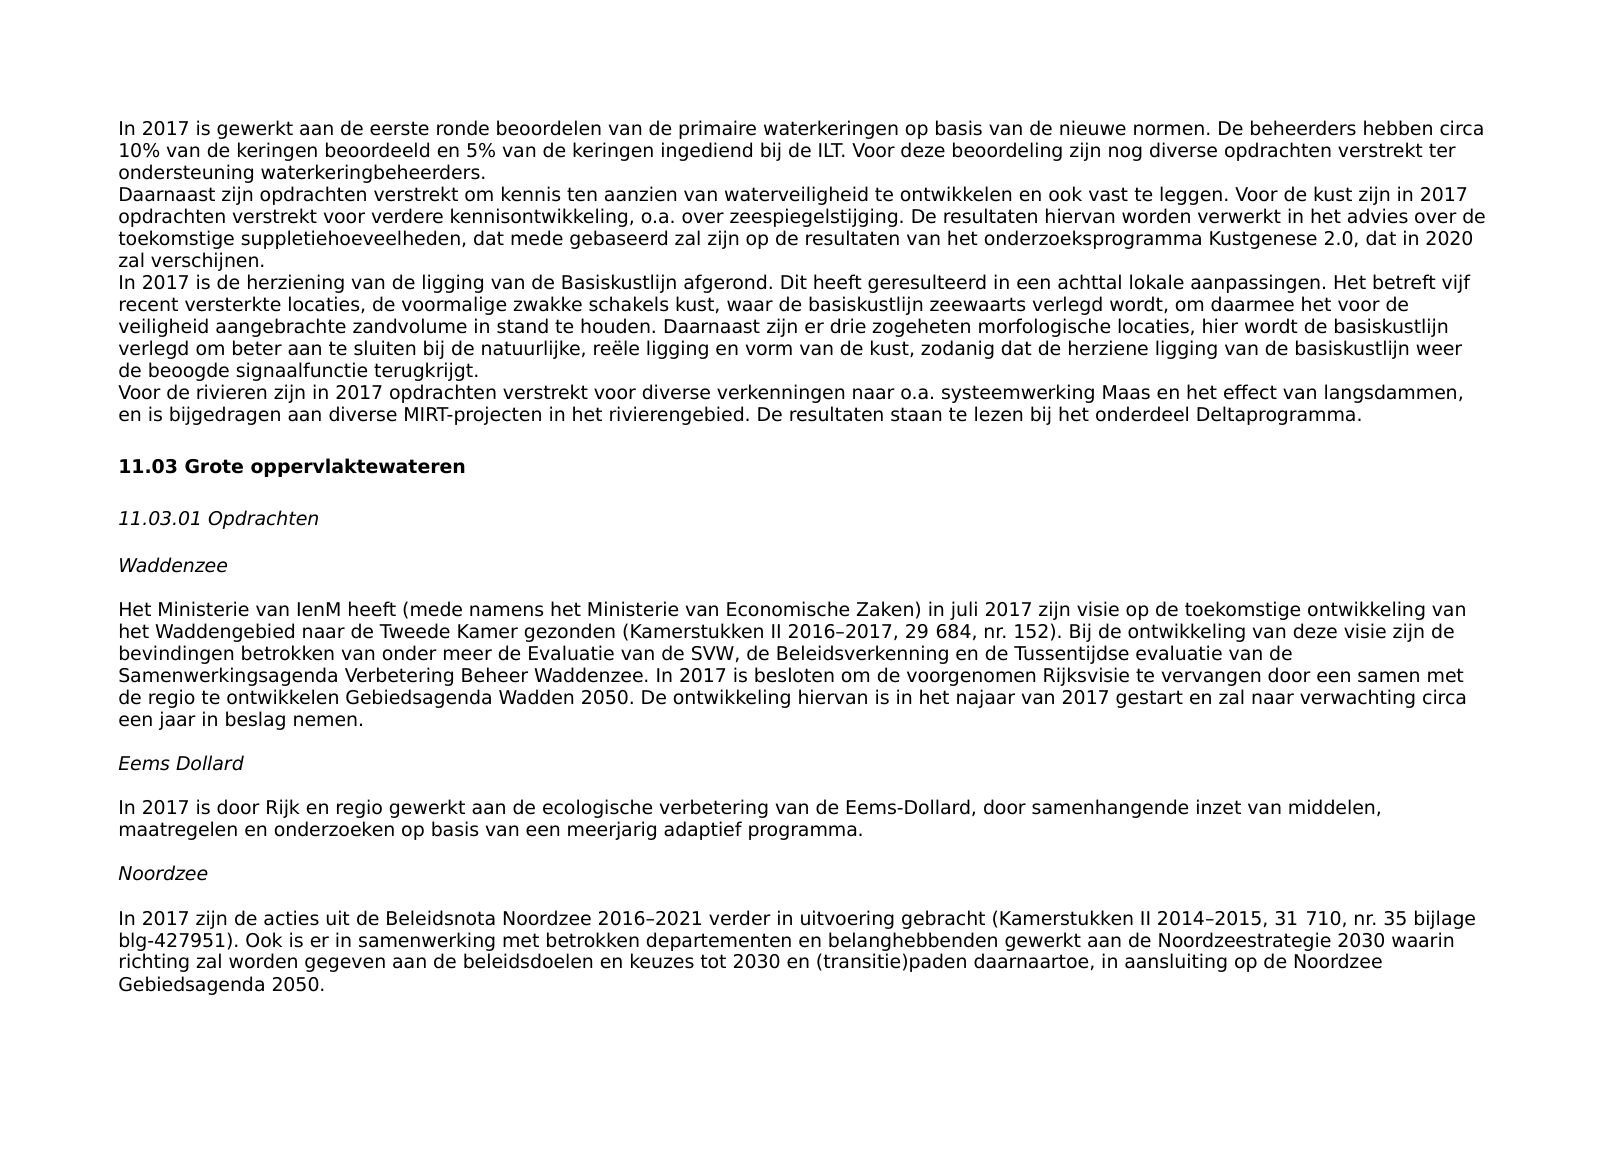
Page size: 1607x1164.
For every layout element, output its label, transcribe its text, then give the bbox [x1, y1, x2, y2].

subtitle Waddenzee [118, 555, 1488, 577]
subtitle 11.03.01 Opdrachten [118, 508, 1488, 530]
text Het Ministerie van IenM heeft (mede namens het Ministerie van Economische Zaken) in juli 2017 zijn visie op de toekomstige ontwikkeling van het Waddengebied naar de Tweede Kamer gezonden (Kamerstukken II 2016–2017, 29 684, nr. 152). Bij de ontwikkeling van deze visie zijn de bevindingen betrokken van onder meer de Evaluatie van de SVW, de Beleidsverkenning en de Tussentijdse evaluatie van de Samenwerkingsagenda Verbetering Beheer Waddenzee. In 2017 is besloten om de voorgenomen Rijksvisie te vervangen door een samen met de regio te ontwikkelen Gebiedsagenda Wadden 2050. De ontwikkeling hiervan is in het najaar van 2017 gestart en zal naar verwachting circa een jaar in beslag nemen. [118, 599, 1488, 731]
text In 2017 is de herziening van de ligging van de Basiskustlijn afgerond. Dit heeft geresulteerd in een achttal lokale aanpassingen. Het betreft vijf recent versterkte locaties, de voormalige zwakke schakels kust, waar de basiskustlijn zeewaarts verlegd wordt, om daarmee het voor de veiligheid aangebrachte zandvolume in stand te houden. Daarnaast zijn er drie zogeheten morfologische locaties, hier wordt de basiskustlijn verlegd om beter aan te sluiten bij de natuurlijke, reële ligging en vorm van de kust, zodanig dat de herziene ligging van de basiskustlijn weer de beoogde signaalfunctie terugkrijgt. [118, 272, 1488, 382]
text In 2017 zijn de acties uit de Beleidsnota Noordzee 2016–2021 verder in uitvoering gebracht (Kamerstukken II 2014–2015, 31 710, nr. 35 bijlage blg-427951). Ook is er in samenwerking met betrokken departementen en belanghebbenden gewerkt aan de Noordzeestrategie 2030 waarin richting zal worden gegeven aan de beleidsdoelen en keuzes tot 2030 en (transitie)paden daarnaartoe, in aansluiting op de Noordzee Gebiedsagenda 2050. [118, 907, 1488, 995]
subtitle 11.03 Grote oppervlaktewateren [118, 456, 1488, 478]
subtitle Eems Dollard [118, 753, 1488, 775]
text In 2017 is gewerkt aan de eerste ronde beoordelen van de primaire waterkeringen op basis van de nieuwe normen. De beheerders hebben circa 10% van de keringen beoordeeld en 5% van de keringen ingediend bij de ILT. Voor deze beoordeling zijn nog diverse opdrachten verstrekt ter ondersteuning waterkeringbeheerders. [118, 118, 1488, 184]
text In 2017 is door Rijk en regio gewerkt aan de ecologische verbetering van de Eems-Dollard, door samenhangende inzet van middelen, maatregelen en onderzoeken op basis van een meerjarig adaptief programma. [118, 797, 1488, 841]
text Daarnaast zijn opdrachten verstrekt om kennis ten aanzien van waterveiligheid te ontwikkelen en ook vast te leggen. Voor de kust zijn in 2017 opdrachten verstrekt voor verdere kennisontwikkeling, o.a. over zeespiegelstijging. De resultaten hiervan worden verwerkt in het advies over de toekomstige suppletiehoeveelheden, dat mede gebaseerd zal zijn op de resultaten van het onderzoeksprogramma Kustgenese 2.0, dat in 2020 zal verschijnen. [118, 184, 1488, 272]
subtitle Noordzee [118, 863, 1488, 885]
text Voor de rivieren zijn in 2017 opdrachten verstrekt voor diverse verkenningen naar o.a. systeemwerking Maas en het effect van langsdammen, en is bijgedragen aan diverse MIRT-projecten in het rivierengebied. De resultaten staan te lezen bij het onderdeel Deltaprogramma. [118, 382, 1488, 426]
